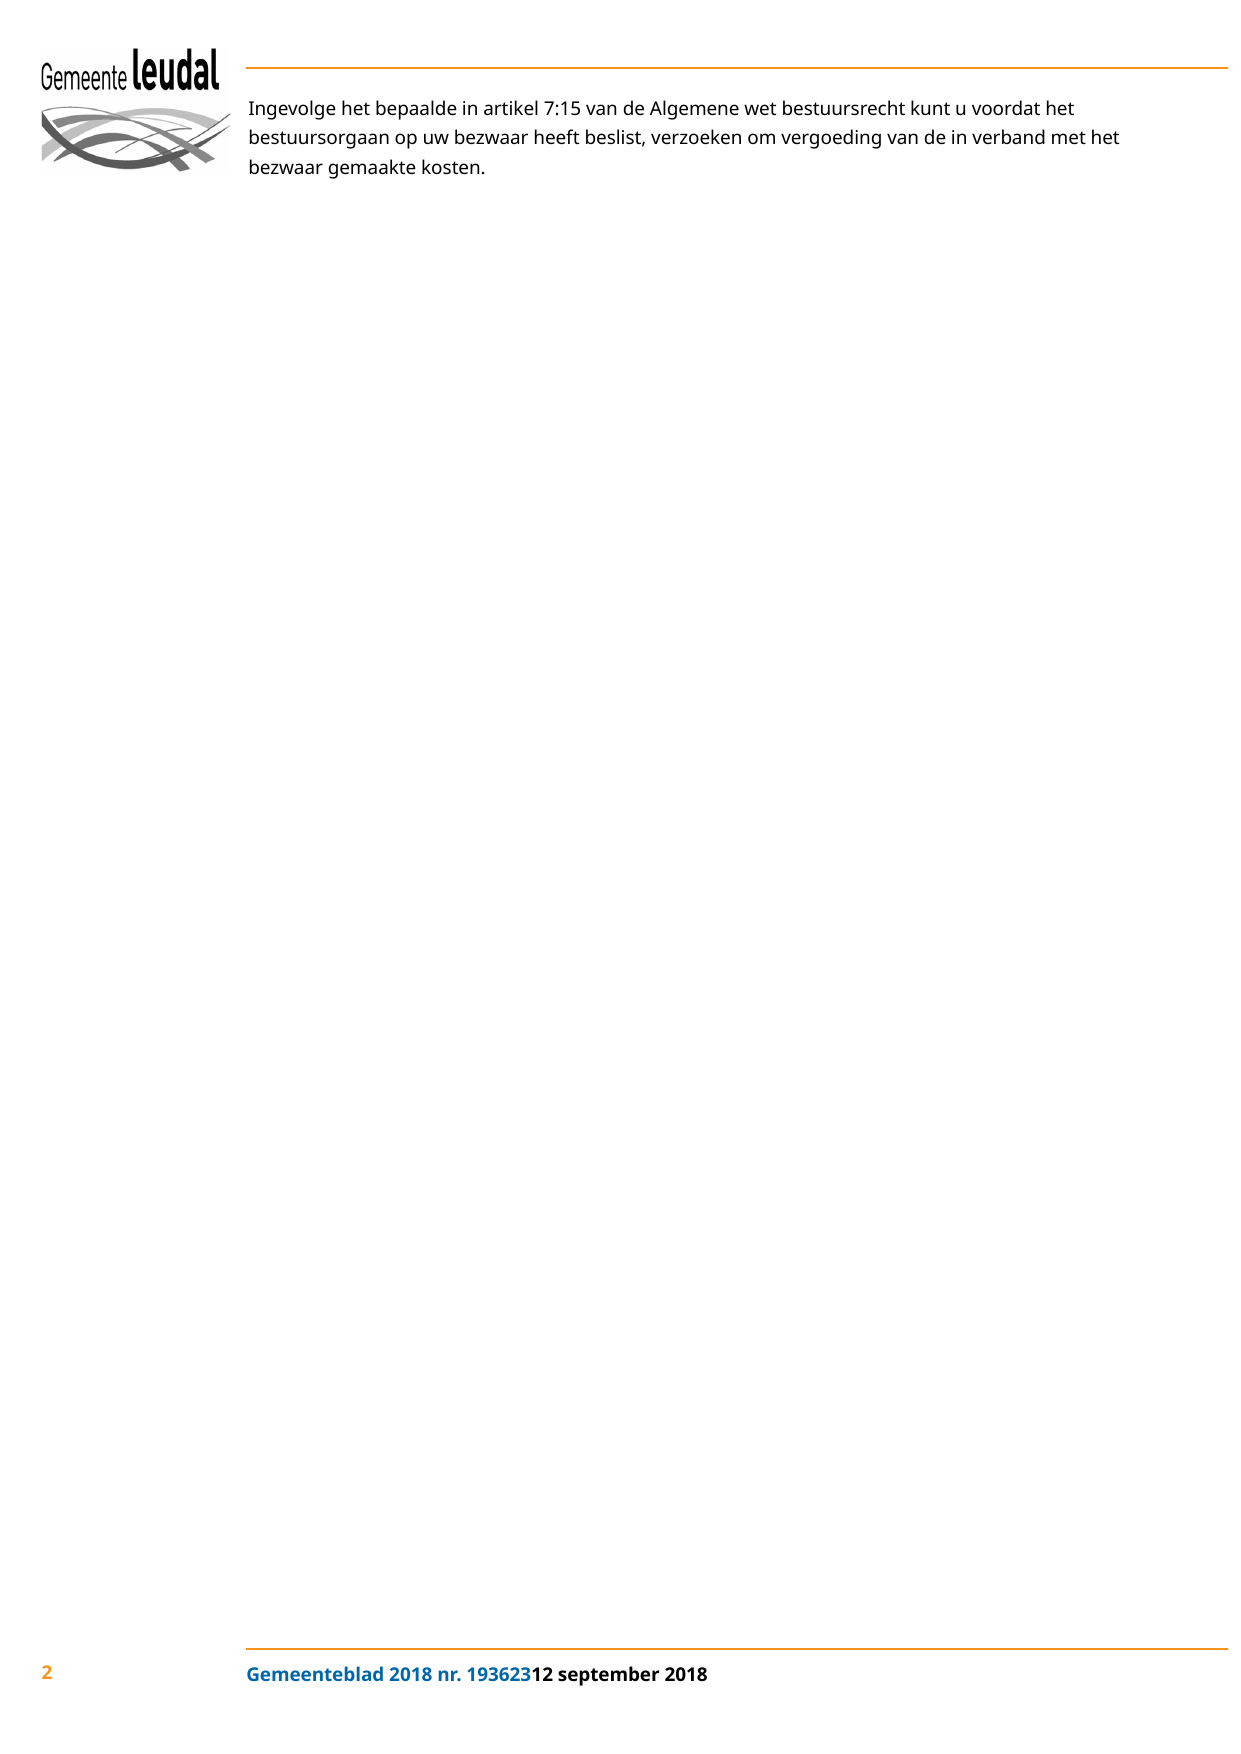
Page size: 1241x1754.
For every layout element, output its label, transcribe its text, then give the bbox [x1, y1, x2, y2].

picture [41, 47, 231, 172]
text Ingevolge het bepaalde in artikel 7:15 van de Algemene wet bestuursrecht kunt u voordat het bestuursorgaan op uw bezwaar heeft beslist, verzoeken om vergoeding van de in verband met het bezwaar gemaakte kosten. [248, 95, 1152, 180]
